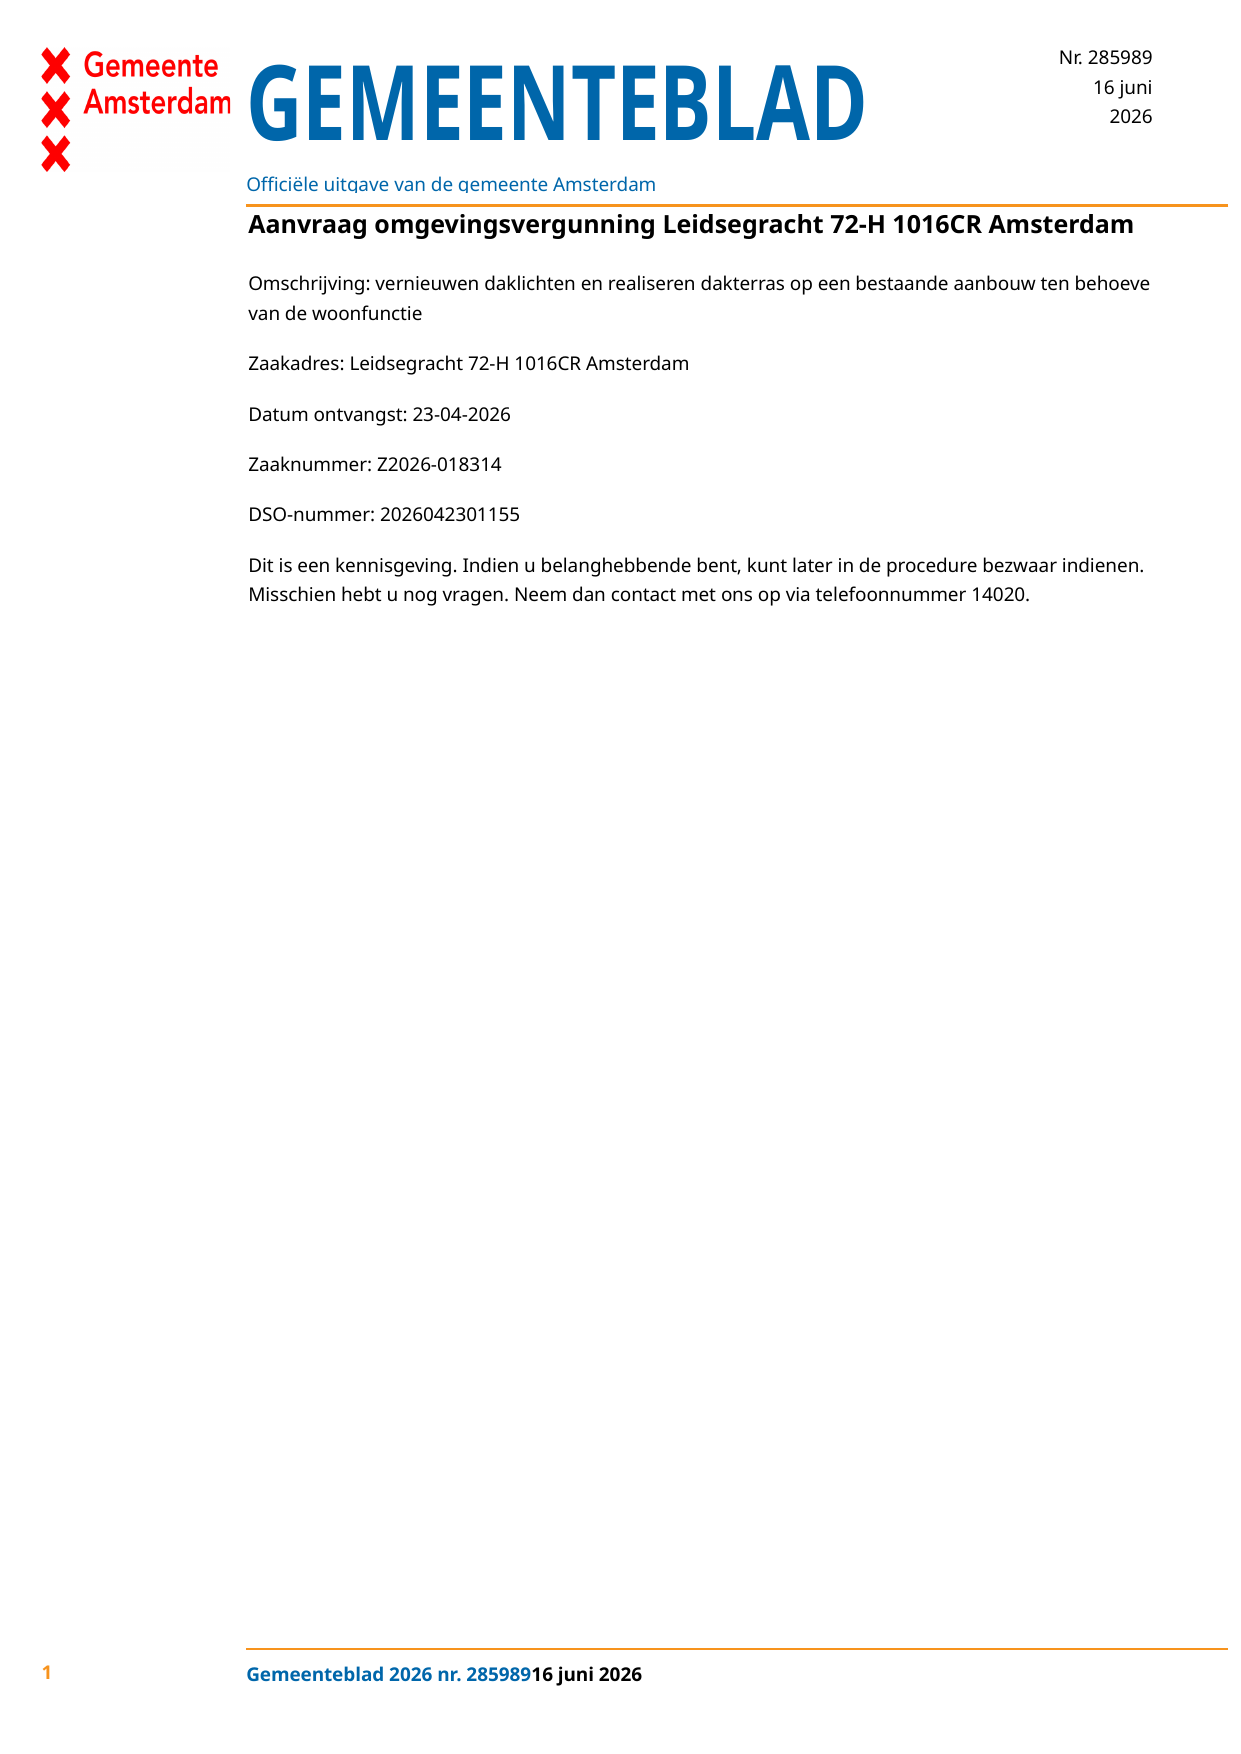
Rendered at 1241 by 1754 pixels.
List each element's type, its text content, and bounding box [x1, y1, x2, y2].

text DSO-nummer: 2026042301155 [248, 502, 1152, 527]
text Zaaknummer: Z2026-018314 [248, 451, 1152, 477]
text Omschrijving: vernieuwen daklichten en realiseren dakterras op een bestaande aanbouw ten behoeve van de woonfunctie [248, 270, 1152, 326]
text Aanvraag omgevingsvergunning Leidsegracht 72-H 1016CR Amsterdam [248, 207, 1152, 241]
text Zaakadres: Leidsegracht 72-H 1016CR Amsterdam [248, 350, 1152, 376]
text Datum ontvangst: 23-04-2026 [248, 401, 1152, 426]
picture [41, 47, 231, 172]
text Dit is een kennisgeving. Indien u belanghebbende bent, kunt later in de procedure bezwaar indienen. Misschien hebt u nog vragen. Neem dan contact met ons op via telefoonnummer 14020. [248, 552, 1152, 607]
